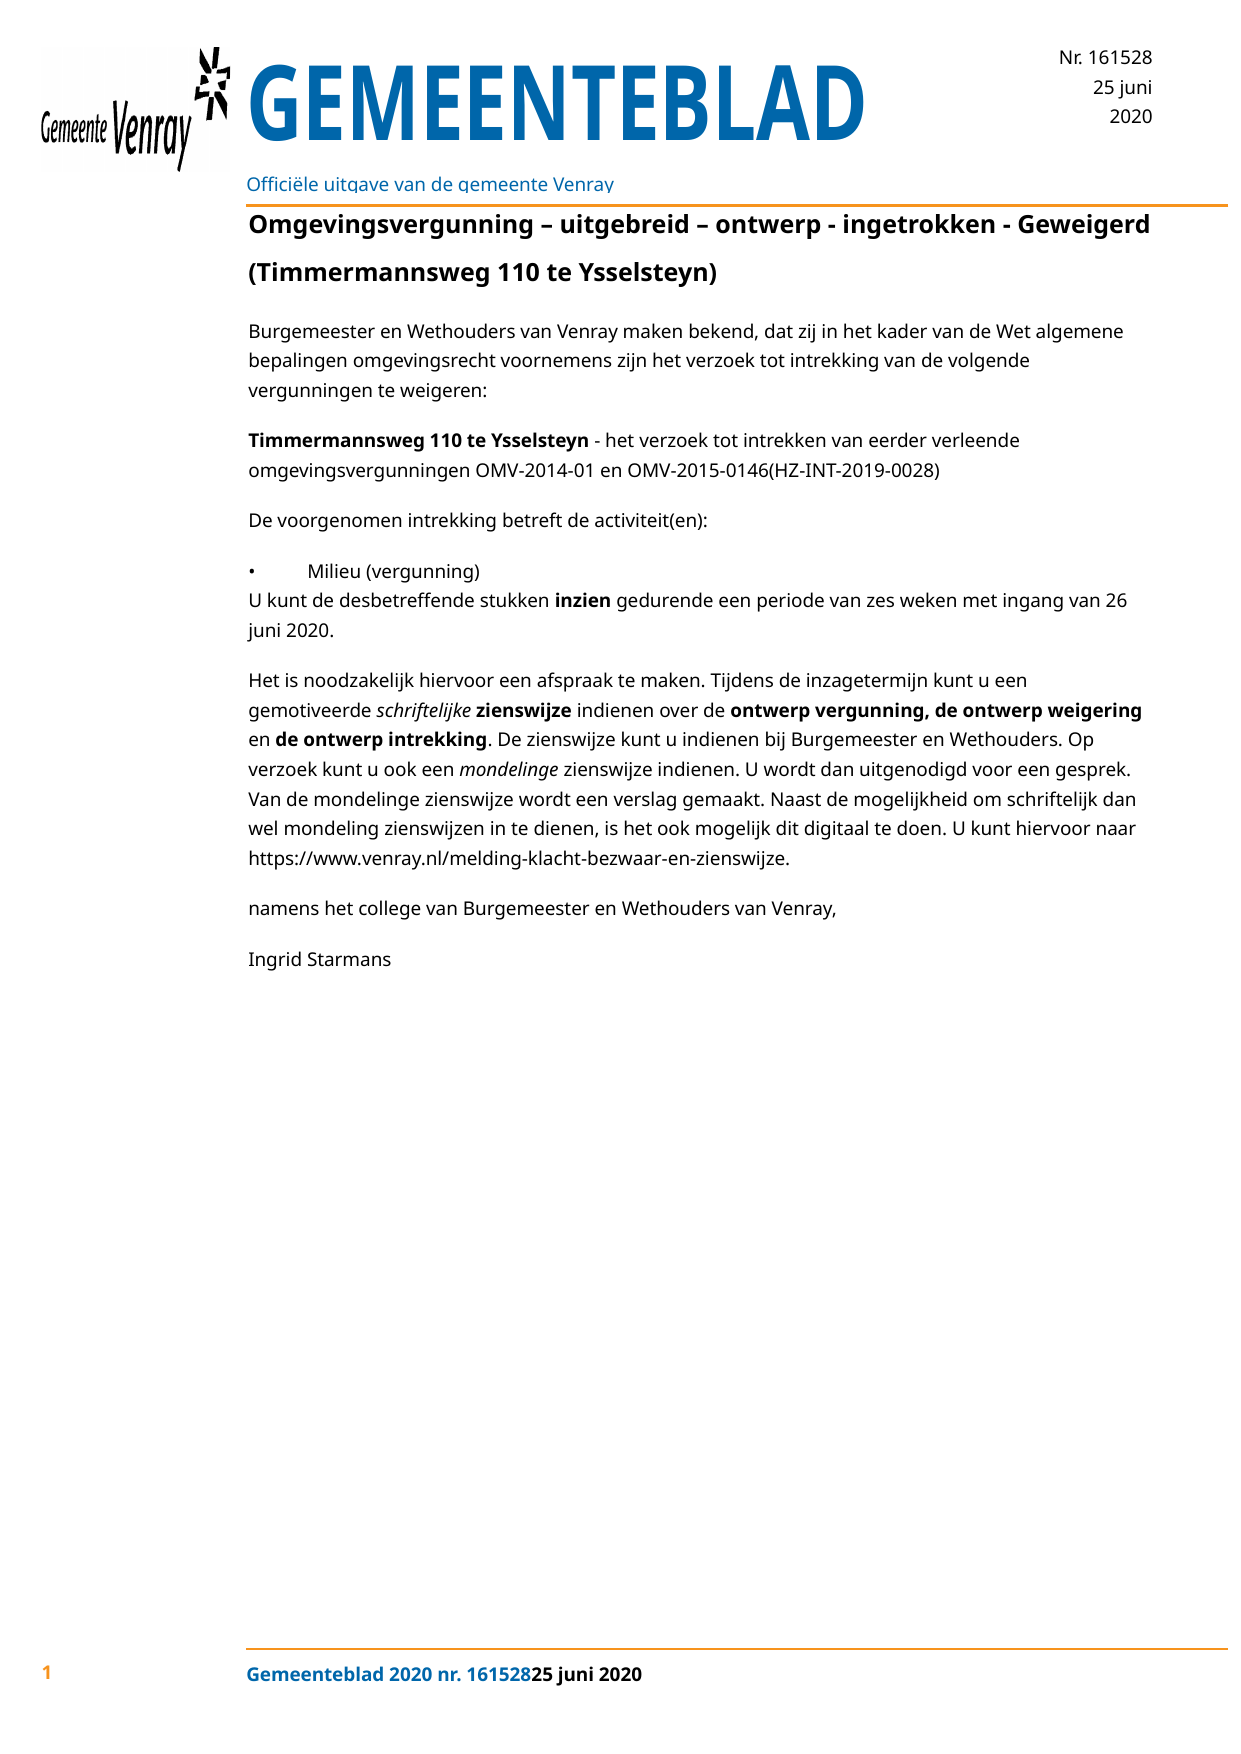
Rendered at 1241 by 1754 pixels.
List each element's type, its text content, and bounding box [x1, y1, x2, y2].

text namens het college van Burgemeester en Wethouders van Venray, [248, 895, 1152, 921]
text Burgemeester en Wethouders van Venray maken bekend, dat zij in het kader van de Wet algemene bepalingen omgevingsrecht voornemens zijn het verzoek tot intrekking van de volgende vergunningen te weigeren: [248, 318, 1152, 403]
text De voorgenomen intrekking betreft de activiteit(en): [248, 507, 1152, 533]
text Het is noodzakelijk hiervoor een afspraak te maken. Tijdens de inzagetermijn kunt u een gemotiveerde schriftelijke zienswijze indienen over de ontwerp vergunning, de ontwerp weigering en de ontwerp intrekking. De zienswijze kunt u indienen bij Burgemeester en Wethouders. Op verzoek kunt u ook een mondelinge zienswijze indienen. U wordt dan uitgenodigd voor een gesprek. Van de mondelinge zienswijze wordt een verslag gemaakt. Naast de mogelijkheid om schriftelijk dan wel mondeling zienswijzen in te dienen, is het ook mogelijk dit digitaal te doen. U kunt hiervoor naar https://www.venray.nl/melding-klacht-bezwaar-en-zienswijze. [248, 667, 1152, 871]
picture [41, 47, 231, 172]
text Ingrid Starmans [248, 946, 1152, 972]
text Timmermannsweg 110 te Ysselsteyn - het verzoek tot intrekken van eerder verleende omgevingsvergunningen OMV-2014-01 en OMV-2015-0146(HZ-INT-2019-0028) [248, 427, 1152, 483]
list Milieu (vergunning) [248, 558, 1152, 584]
text U kunt de desbetreffende stukken inzien gedurende een periode van zes weken met ingang van 26 juni 2020. [248, 587, 1152, 643]
text Omgevingsvergunning – uitgebreid – ontwerp - ingetrokken - Geweigerd (Timmermannsweg 110 te Ysselsteyn) [248, 207, 1152, 288]
